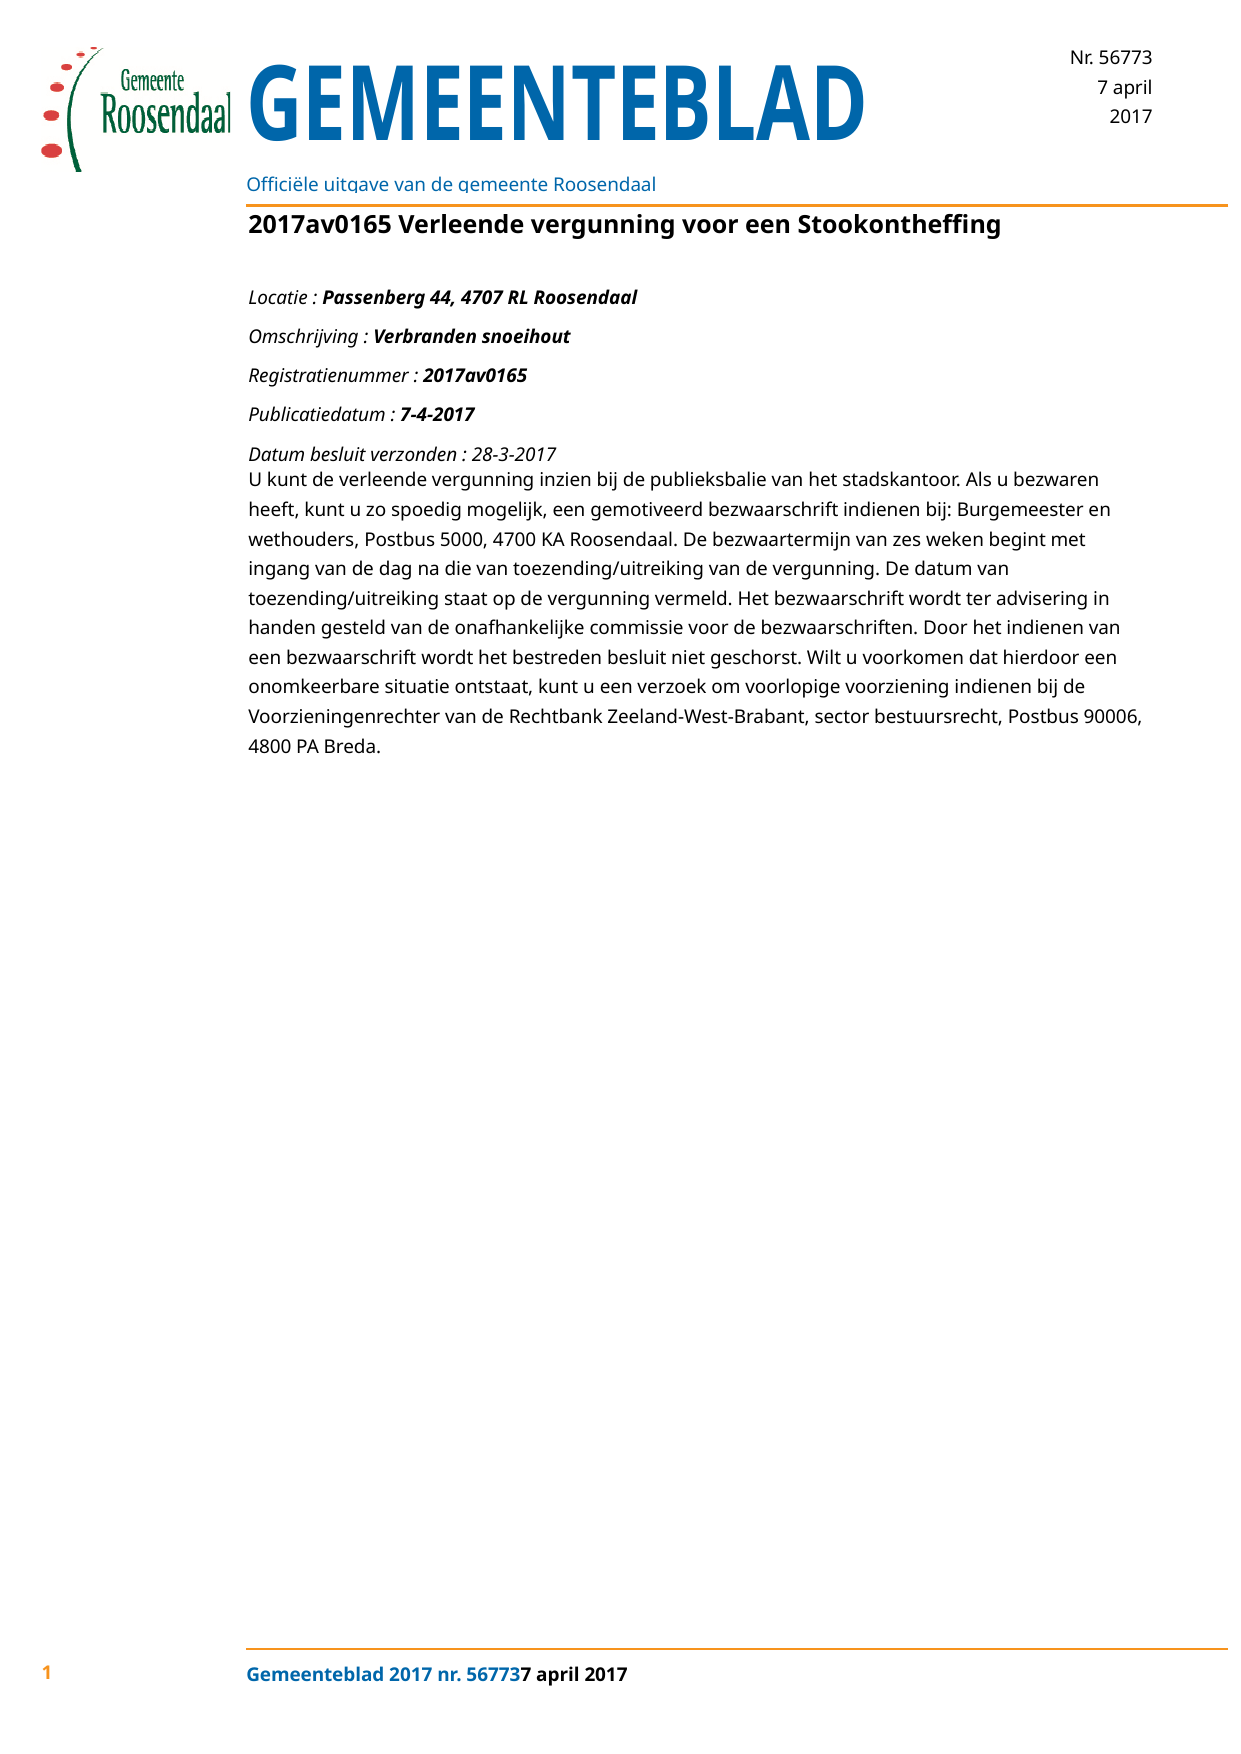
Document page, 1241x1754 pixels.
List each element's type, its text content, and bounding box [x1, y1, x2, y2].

text Omschrijving : Verbranden snoeihout [248, 323, 1152, 349]
text U kunt de verleende vergunning inzien bij de publieksbalie van het stadskantoor. Als u bezwaren heeft, kunt u zo spoedig mogelijk, een gemotiveerd bezwaarschrift indienen bij: Burgemeester en wethouders, Postbus 5000, 4700 KA Roosendaal. De bezwaartermijn van zes weken begint met ingang van de dag na die van toezending/uitreiking van de vergunning. De datum van toezending/uitreiking staat op de vergunning vermeld. Het bezwaarschrift wordt ter advisering in handen gesteld van de onafhankelijke commissie voor de bezwaarschriften. Door het indienen van een bezwaarschrift wordt het bestreden besluit niet geschorst. Wilt u voorkomen dat hierdoor een onomkeerbare situatie ontstaat, kunt u een verzoek om voorlopige voorziening indienen bij de Voorzieningenrechter van de Rechtbank Zeeland-West-Brabant, sector bestuursrecht, Postbus 90006, 4800 PA Breda. [248, 467, 1152, 759]
text Publicatiedatum : 7-4-2017 [248, 402, 1152, 427]
picture [41, 47, 231, 172]
text 2017av0165 Verleende vergunning voor een Stookontheffing [248, 207, 1152, 241]
text Registratienummer : 2017av0165 [248, 362, 1152, 388]
text Locatie : Passenberg 44, 4707 RL Roosendaal [248, 284, 1152, 309]
text Datum besluit verzonden : 28-3-2017 [248, 441, 1152, 467]
